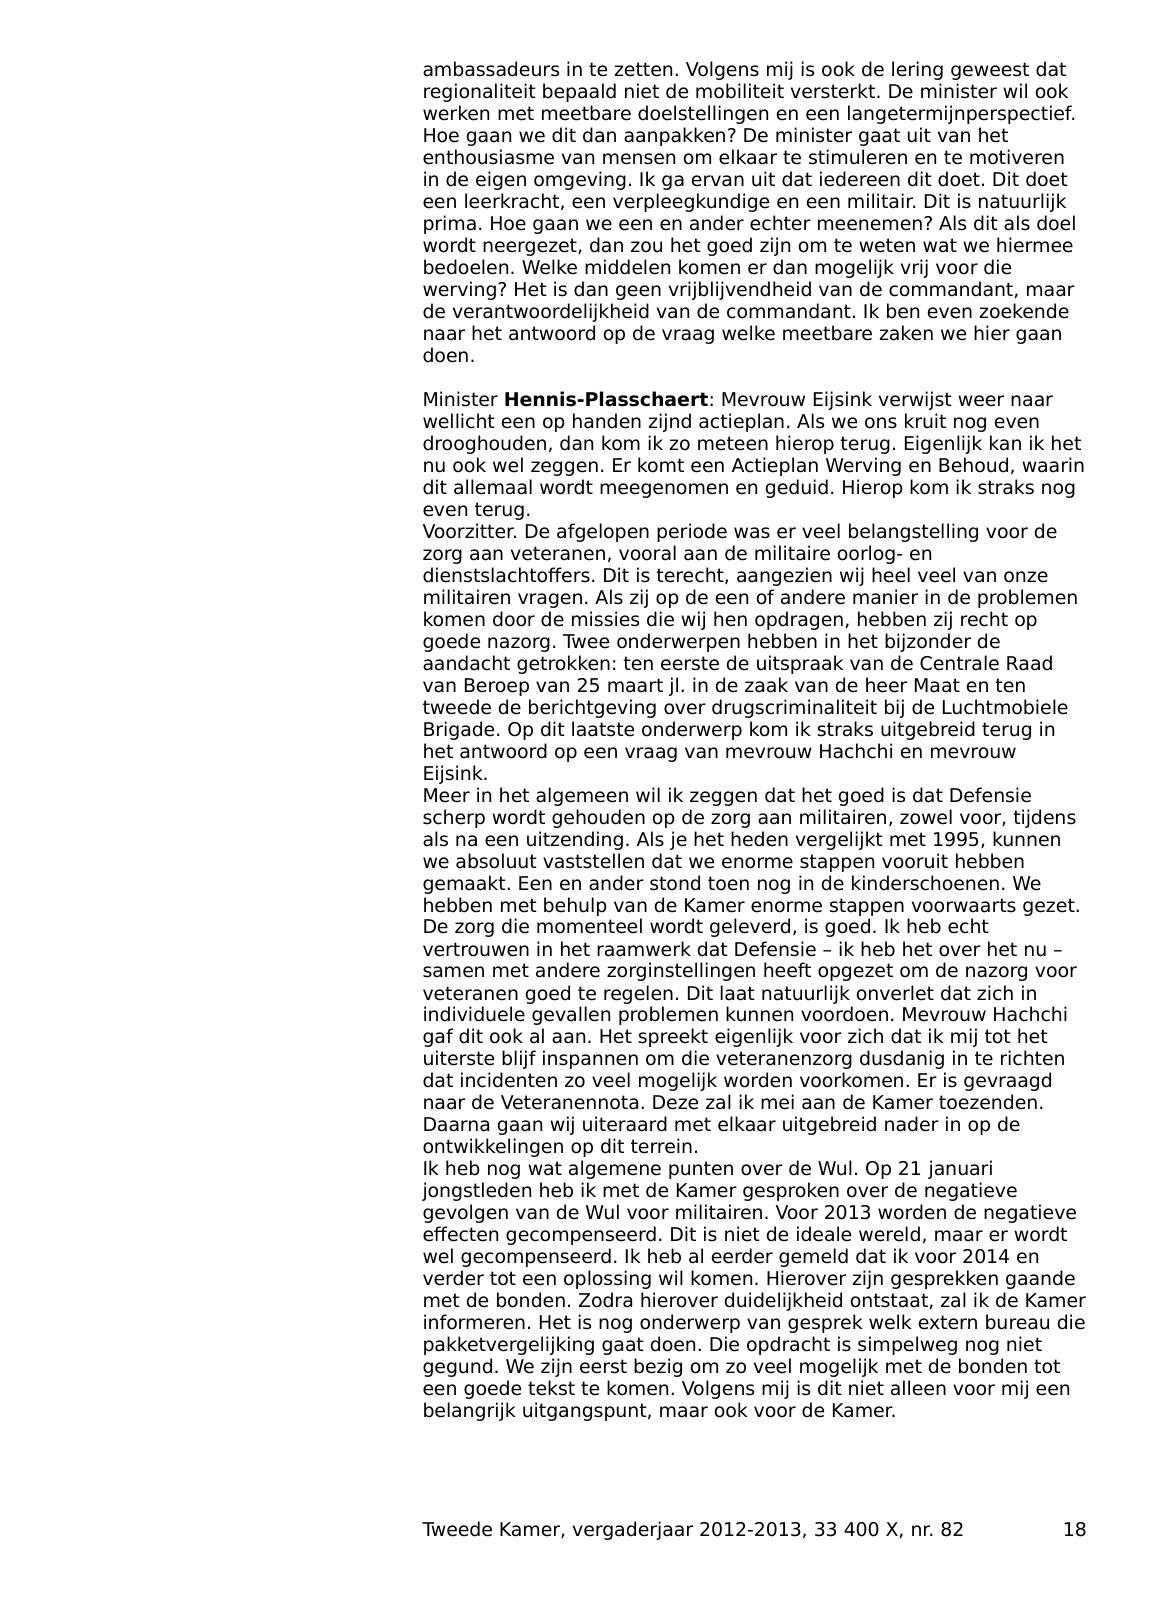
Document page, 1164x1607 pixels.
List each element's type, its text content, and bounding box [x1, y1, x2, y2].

text ambassadeurs in te zetten. Volgens mij is ook de lering geweest dat regionaliteit bepaald niet de mobiliteit versterkt. De minister wil ook werken met meetbare doelstellingen en een langetermijnperspectief. Hoe gaan we dit dan aanpakken? De minister gaat uit van het enthousiasme van mensen om elkaar te stimuleren en te motiveren in de eigen omgeving. Ik ga ervan uit dat iedereen dit doet. Dit doet een leerkracht, een verpleegkundige en een militair. Dit is natuurlijk prima. Hoe gaan we een en ander echter meenemen? Als dit als doel wordt neergezet, dan zou het goed zijn om te weten wat we hiermee bedoelen. Welke middelen komen er dan mogelijk vrij voor die werving? Het is dan geen vrijblijvendheid van de commandant, maar de verantwoordelijkheid van de commandant. Ik ben even zoekende naar het antwoord op de vraag welke meetbare zaken we hier gaan doen. [422, 59, 1087, 367]
text Minister Hennis-Plasschaert: Mevrouw Eijsink verwijst weer naar wellicht een op handen zijnd actieplan. Als we ons kruit nog even drooghouden, dan kom ik zo meteen hierop terug. Eigenlijk kan ik het nu ook wel zeggen. Er komt een Actieplan Werving en Behoud, waarin dit allemaal wordt meegenomen en geduid. Hierop kom ik straks nog even terug. [422, 389, 1087, 521]
text Voorzitter. De afgelopen periode was er veel belangstelling voor de zorg aan veteranen, vooral aan de militaire oorlog- en dienstslachtoffers. Dit is terecht, aangezien wij heel veel van onze militairen vragen. Als zij op de een of andere manier in de problemen komen door de missies die wij hen opdragen, hebben zij recht op goede nazorg. Twee onderwerpen hebben in het bijzonder de aandacht getrokken: ten eerste de uitspraak van de Centrale Raad van Beroep van 25 maart jl. in de zaak van de heer Maat en ten tweede de berichtgeving over drugscriminaliteit bij de Luchtmobiele Brigade. Op dit laatste onderwerp kom ik straks uitgebreid terug in het antwoord op een vraag van mevrouw Hachchi en mevrouw Eijsink. [422, 521, 1087, 784]
text Ik heb nog wat algemene punten over de Wul. Op 21 januari jongstleden heb ik met de Kamer gesproken over de negatieve gevolgen van de Wul voor militairen. Voor 2013 worden de negatieve effecten gecompenseerd. Dit is niet de ideale wereld, maar er wordt wel gecompenseerd. Ik heb al eerder gemeld dat ik voor 2014 en verder tot een oplossing wil komen. Hierover zijn gesprekken gaande met de bonden. Zodra hierover duidelijkheid ontstaat, zal ik de Kamer informeren. Het is nog onderwerp van gesprek welk extern bureau die pakketvergelijking gaat doen. Die opdracht is simpelweg nog niet gegund. We zijn eerst bezig om zo veel mogelijk met de bonden tot een goede tekst te komen. Volgens mij is dit niet alleen voor mij een belangrijk uitgangspunt, maar ook voor de Kamer. [422, 1158, 1087, 1422]
text Meer in het algemeen wil ik zeggen dat het goed is dat Defensie scherp wordt gehouden op de zorg aan militairen, zowel voor, tijdens als na een uitzending. Als je het heden vergelijkt met 1995, kunnen we absoluut vaststellen dat we enorme stappen vooruit hebben gemaakt. Een en ander stond toen nog in de kinderschoenen. We hebben met behulp van de Kamer enorme stappen voorwaarts gezet. De zorg die momenteel wordt geleverd, is goed. Ik heb echt vertrouwen in het raamwerk dat Defensie – ik heb het over het nu – samen met andere zorginstellingen heeft opgezet om de nazorg voor veteranen goed te regelen. Dit laat natuurlijk onverlet dat zich in individuele gevallen problemen kunnen voordoen. Mevrouw Hachchi gaf dit ook al aan. Het spreekt eigenlijk voor zich dat ik mij tot het uiterste blijf inspannen om die veteranenzorg dusdanig in te richten dat incidenten zo veel mogelijk worden voorkomen. Er is gevraagd naar de Veteranennota. Deze zal ik mei aan de Kamer toezenden. Daarna gaan wij uiteraard met elkaar uitgebreid nader in op de ontwikkelingen op dit terrein. [422, 784, 1087, 1158]
